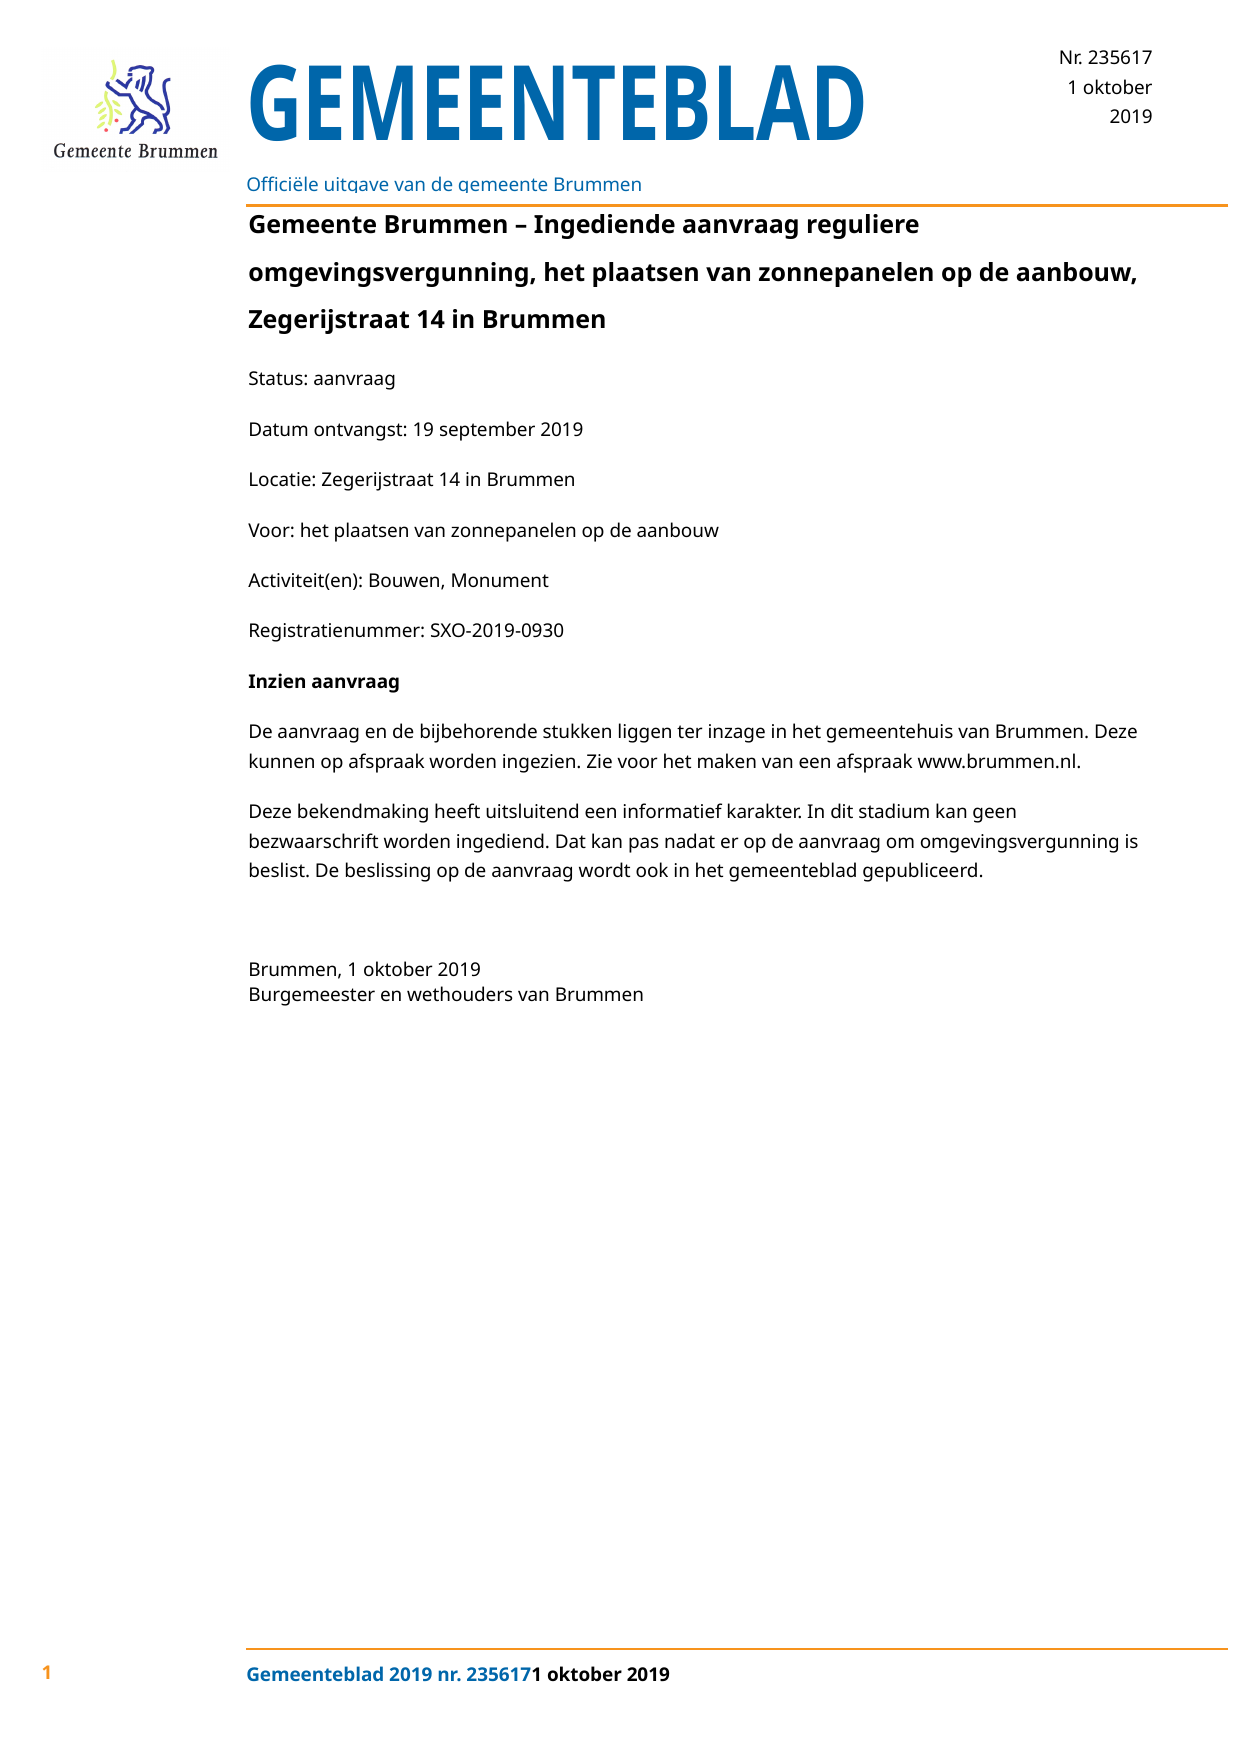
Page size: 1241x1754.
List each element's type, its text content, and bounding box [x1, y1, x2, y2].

text De aanvraag en de bijbehorende stukken liggen ter inzage in het gemeentehuis van Brummen. Deze kunnen op afspraak worden ingezien. Zie voor het maken van een afspraak www.brummen.nl. [248, 718, 1152, 774]
text Datum ontvangst: 19 september 2019 [248, 416, 1152, 442]
picture [41, 47, 231, 172]
text Burgemeester en wethouders van Brummen [248, 982, 1152, 1007]
text Registratienummer: SXO-2019-0930 [248, 618, 1152, 643]
text Brummen, 1 oktober 2019 [248, 956, 1152, 982]
text Deze bekendmaking heeft uitsluitend een informatief karakter. In dit stadium kan geen bezwaarschrift worden ingediend. Dat kan pas nadat er op de aanvraag om omgevingsvergunning is beslist. De beslissing op de aanvraag wordt ook in het gemeenteblad gepubliceerd. [248, 798, 1152, 883]
text Inzien aanvraag [248, 668, 1152, 694]
text Activiteit(en): Bouwen, Monument [248, 567, 1152, 593]
text Voor: het plaatsen van zonnepanelen op de aanbouw [248, 517, 1152, 542]
text Gemeente Brummen – Ingediende aanvraag reguliere omgevingsvergunning, het plaatsen van zonnepanelen op de aanbouw, Zegerijstraat 14 in Brummen [248, 207, 1152, 336]
text Locatie: Zegerijstraat 14 in Brummen [248, 466, 1152, 492]
text Status: aanvraag [248, 366, 1152, 391]
